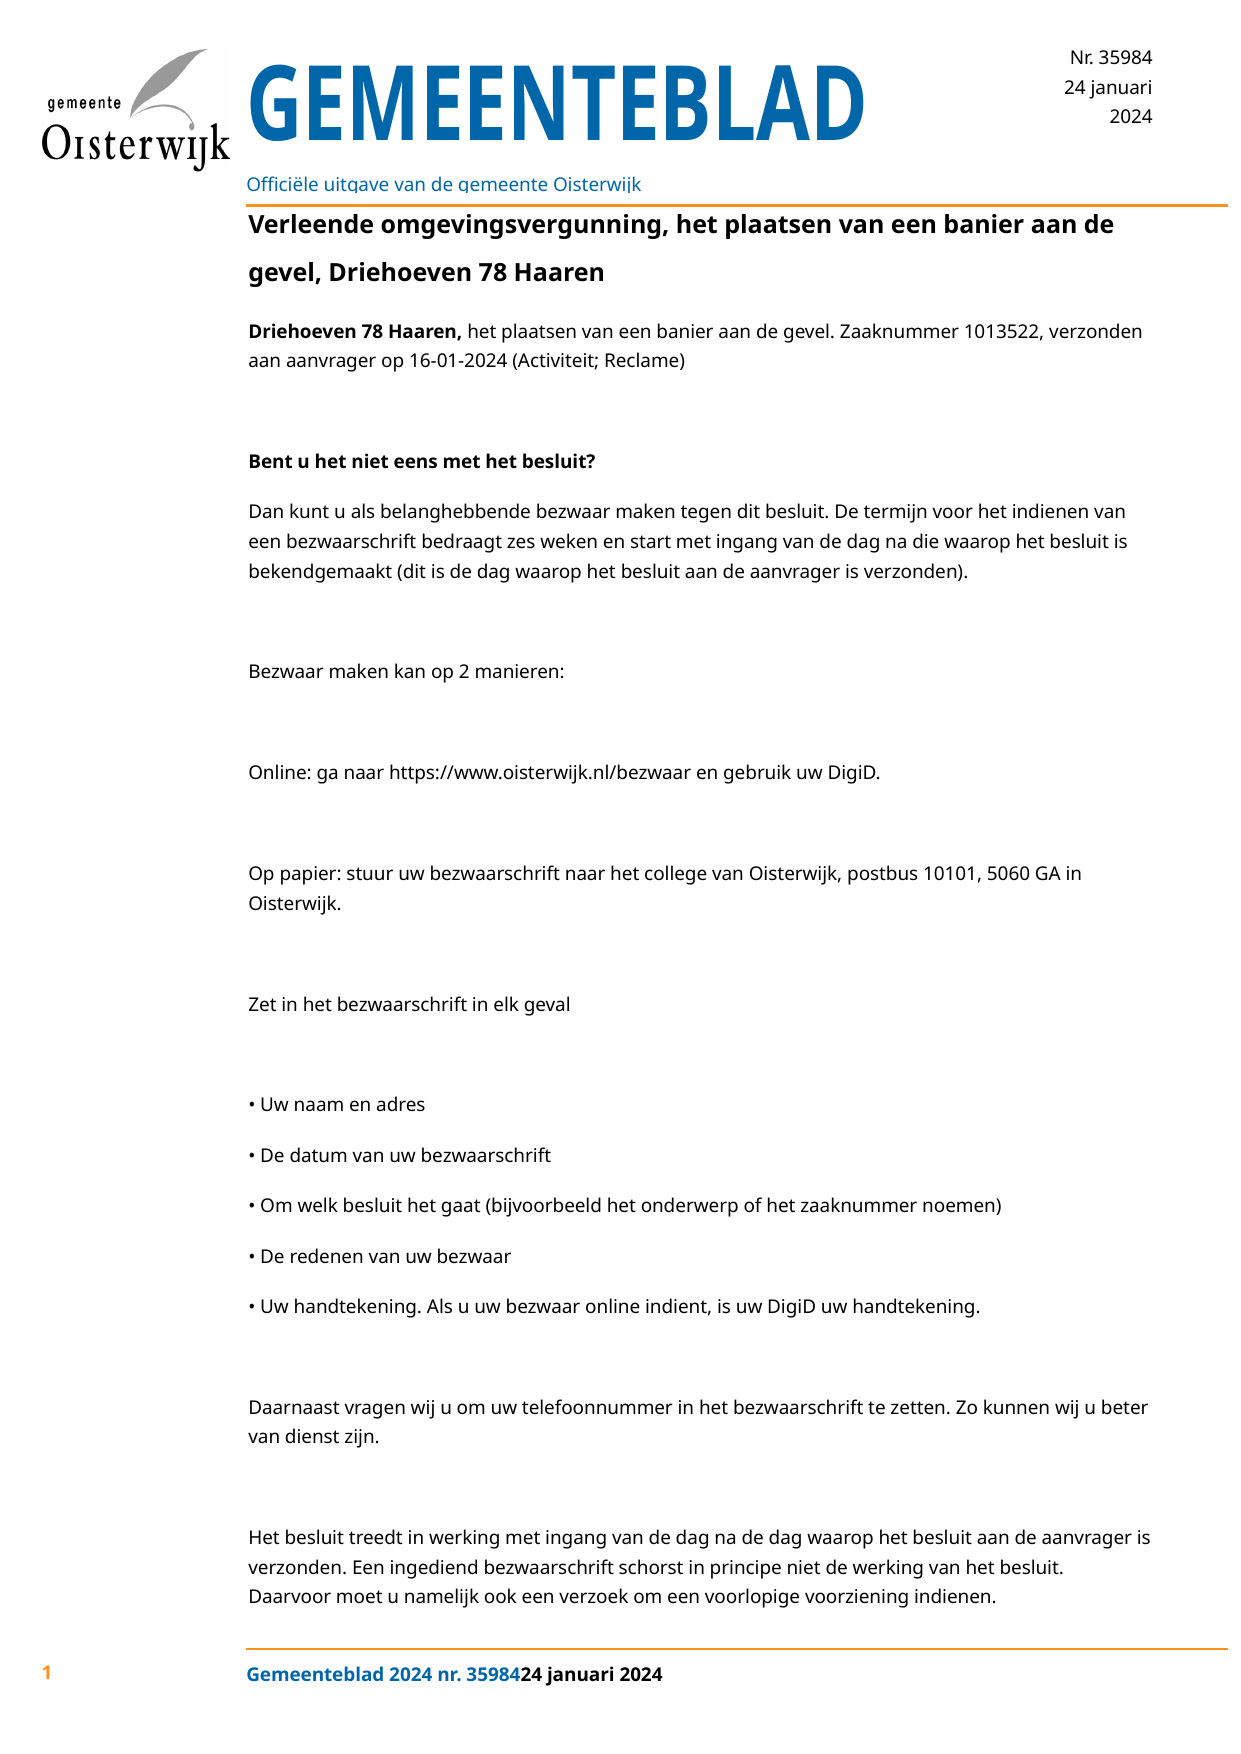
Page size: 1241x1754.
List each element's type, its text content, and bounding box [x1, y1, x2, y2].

text Zet in het bezwaarschrift in elk geval [248, 991, 1152, 1017]
text Dan kunt u als belanghebbende bezwaar maken tegen dit besluit. De termijn voor het indienen van een bezwaarschrift bedraagt zes weken en start met ingang van de dag na die waarop het besluit is bekendgemaakt (dit is de dag waarop het besluit aan de aanvrager is verzonden). [248, 499, 1152, 584]
picture [41, 47, 231, 172]
text Bent u het niet eens met het besluit? [248, 448, 1152, 474]
text • De datum van uw bezwaarschrift [248, 1142, 1152, 1168]
text • Uw handtekening. Als u uw bezwaar online indient, is uw DigiD uw handtekening. [248, 1293, 1152, 1319]
text Online: ga naar https://www.oisterwijk.nl/bezwaar en gebruik uw DigiD. [248, 759, 1152, 785]
text Verleende omgevingsvergunning, het plaatsen van een banier aan de gevel, Driehoeven 78 Haaren [248, 207, 1152, 288]
text Driehoeven 78 Haaren, het plaatsen van een banier aan de gevel. Zaaknummer 1013522, verzonden aan aanvrager op 16-01-2024 (Activiteit; Reclame) [248, 318, 1152, 373]
text Daarnaast vragen wij u om uw telefoonnummer in het bezwaarschrift te zetten. Zo kunnen wij u beter van dienst zijn. [248, 1394, 1152, 1449]
text • De redenen van uw bezwaar [248, 1243, 1152, 1269]
text • Uw naam en adres [248, 1092, 1152, 1117]
text • Om welk besluit het gaat (bijvoorbeeld het onderwerp of het zaaknummer noemen) [248, 1192, 1152, 1218]
text Bezwaar maken kan op 2 manieren: [248, 659, 1152, 684]
text Op papier: stuur uw bezwaarschrift naar het college van Oisterwijk, postbus 10101, 5060 GA in Oisterwijk. [248, 860, 1152, 916]
text Het besluit treedt in werking met ingang van de dag na de dag waarop het besluit aan de aanvrager is verzonden. Een ingediend bezwaarschrift schorst in principe niet de werking van het besluit. Daarvoor moet u namelijk ook een verzoek om een voorlopige voorziening indienen. [248, 1524, 1152, 1609]
